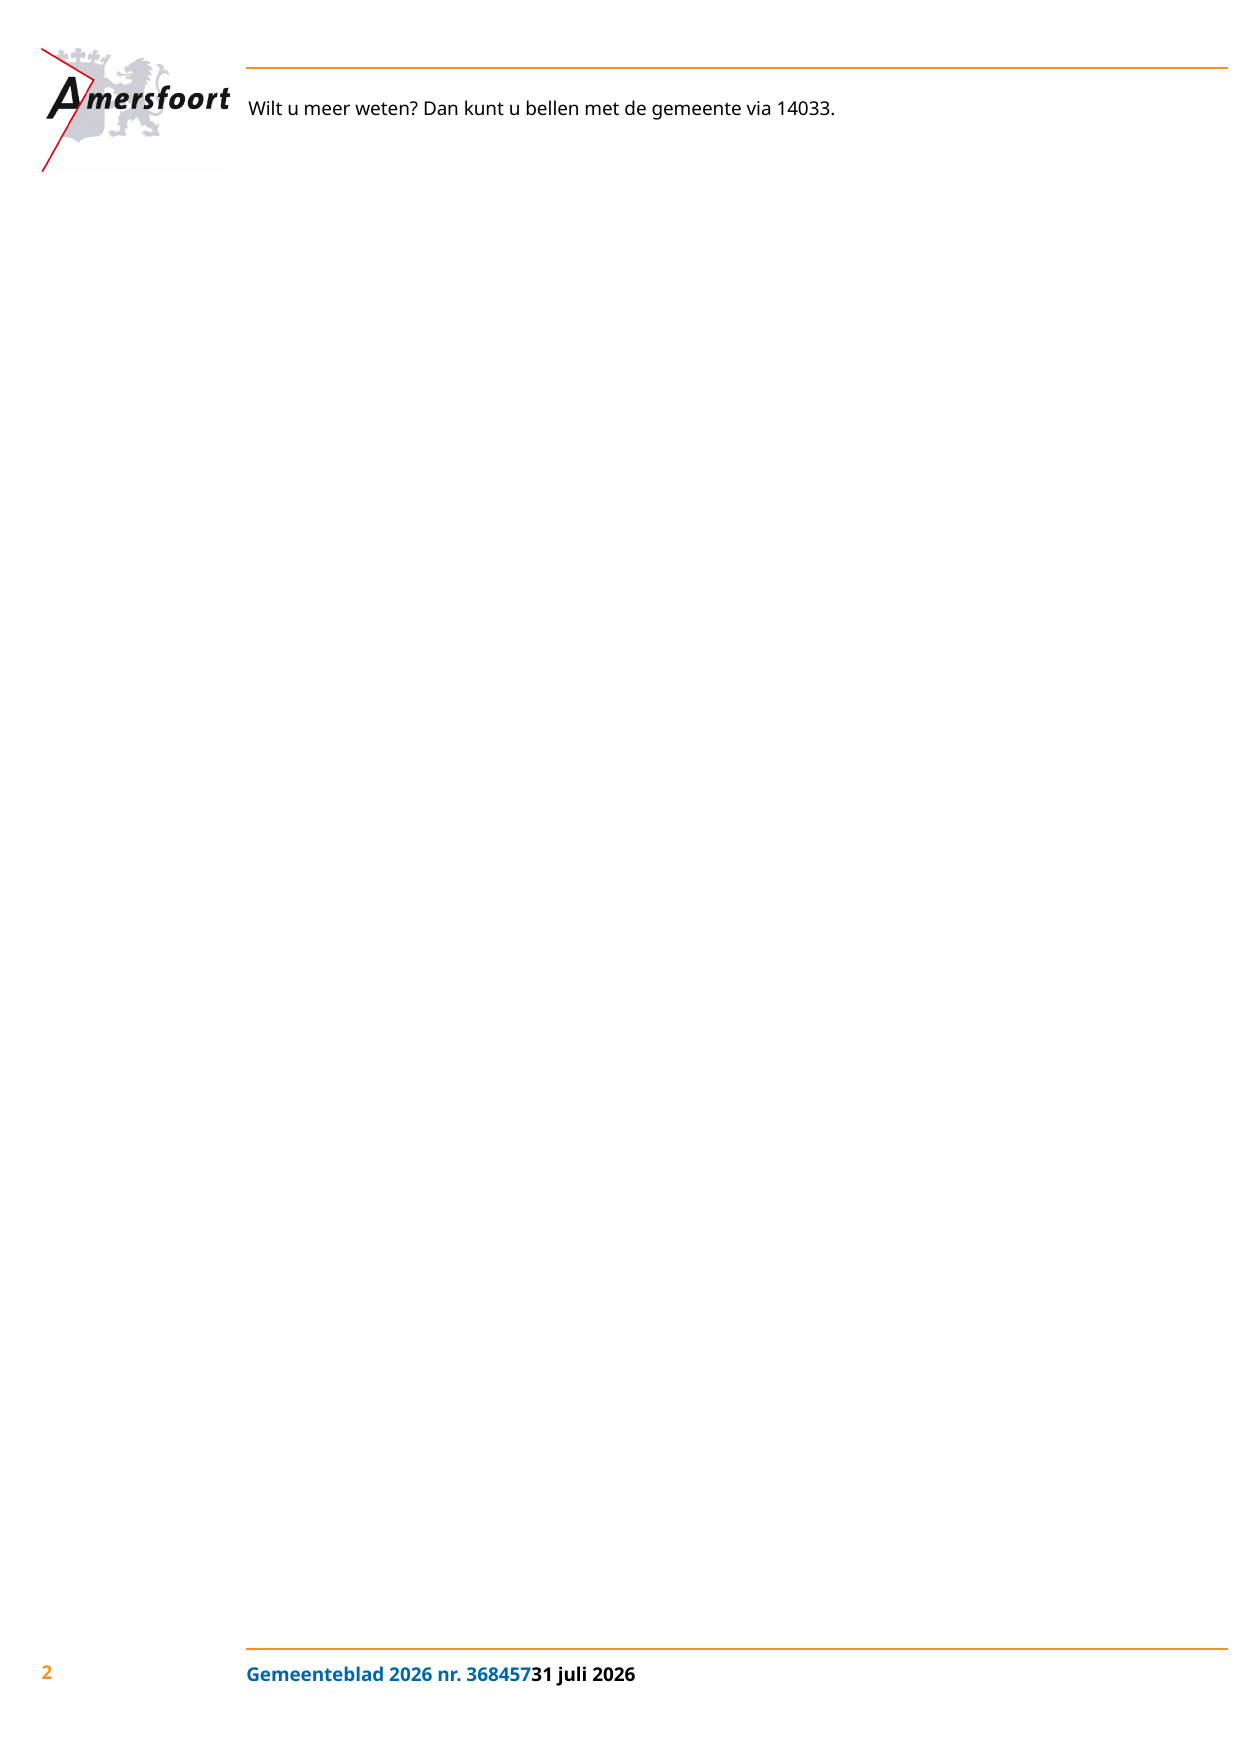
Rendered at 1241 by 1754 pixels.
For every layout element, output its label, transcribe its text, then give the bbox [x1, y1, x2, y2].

text Wilt u meer weten? Dan kunt u bellen met de gemeente via 14033. [248, 95, 1152, 121]
picture [41, 47, 231, 172]
